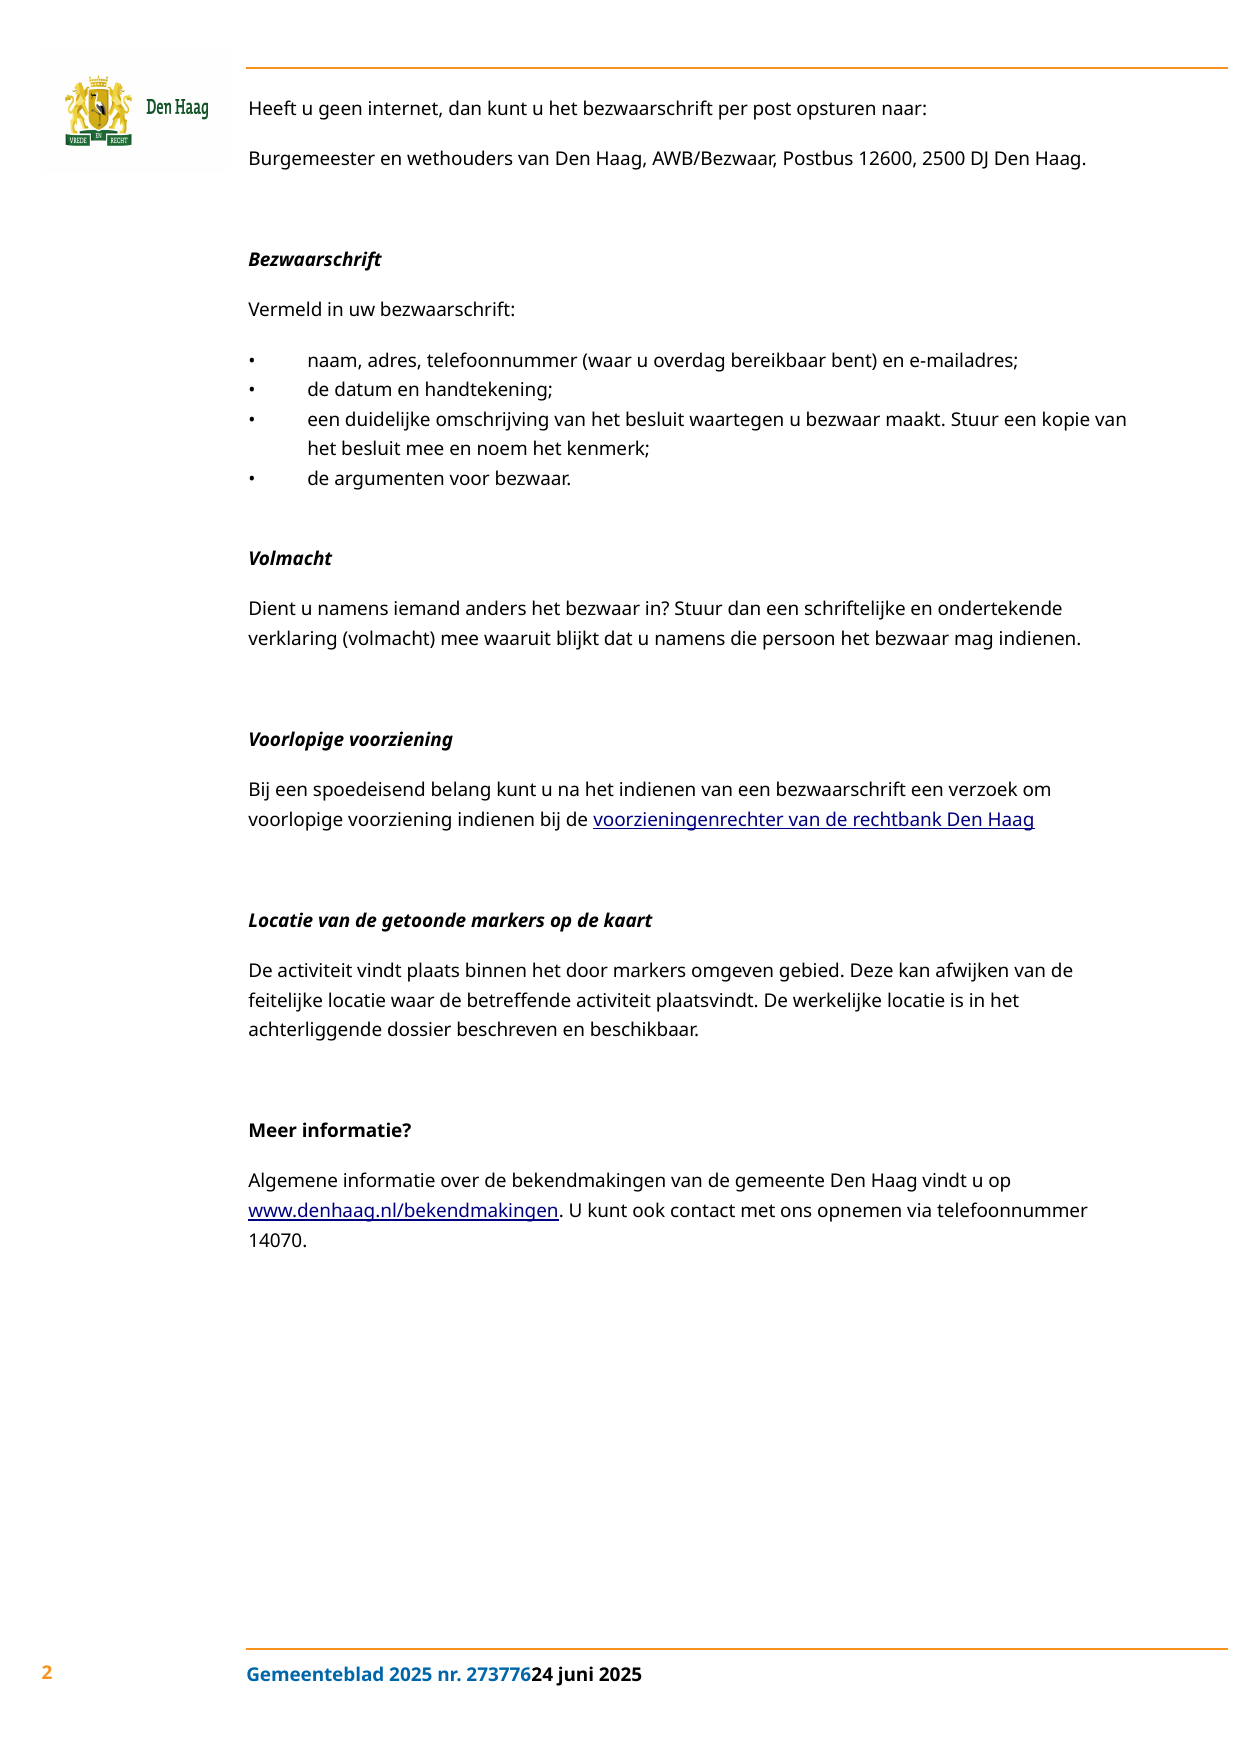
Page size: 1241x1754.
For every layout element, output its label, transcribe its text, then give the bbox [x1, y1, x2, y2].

text Meer informatie? [248, 1117, 1152, 1143]
picture [41, 47, 231, 172]
list de argumenten voor bezwaar. [248, 465, 1152, 491]
text Burgemeester en wethouders van Den Haag, AWB/Bezwaar, Postbus 12600, 2500 DJ Den Haag. [248, 145, 1152, 171]
text Algemene informatie over de bekendmakingen van de gemeente Den Haag vindt u op www.denhaag.nl/bekendmakingen. U kunt ook contact met ons opnemen via telefoonnummer 14070. [248, 1168, 1152, 1253]
text Bij een spoedeisend belang kunt u na het indienen van een bezwaarschrift een verzoek om voorlopige voorziening indienen bij de voorzieningenrechter van de rechtbank Den Haag [248, 776, 1152, 832]
list naam, adres, telefoonnummer (waar u overdag bereikbaar bent) en e-mailadres; [248, 347, 1152, 373]
text Volmacht [248, 545, 1152, 571]
text Locatie van de getoonde markers op de kaart [248, 907, 1152, 933]
text Dient u namens iemand anders het bezwaar in? Stuur dan een schriftelijke en ondertekende verklaring (volmacht) mee waaruit blijkt dat u namens die persoon het bezwaar mag indienen. [248, 596, 1152, 651]
text De activiteit vindt plaats binnen het door markers omgeven gebied. Deze kan afwijken van de feitelijke locatie waar de betreffende activiteit plaatsvindt. De werkelijke locatie is in het achterliggende dossier beschreven en beschikbaar. [248, 957, 1152, 1042]
text Bezwaarschrift [248, 246, 1152, 272]
list een duidelijke omschrijving van het besluit waartegen u bezwaar maakt. Stuur een kopie van het besluit mee en noem het kenmerk; [248, 406, 1152, 461]
text Vermeld in uw bezwaarschrift: [248, 296, 1152, 322]
text Heeft u geen internet, dan kunt u het bezwaarschrift per post opsturen naar: [248, 95, 1152, 121]
list de datum en handtekening; [248, 376, 1152, 402]
text Voorlopige voorziening [248, 726, 1152, 752]
